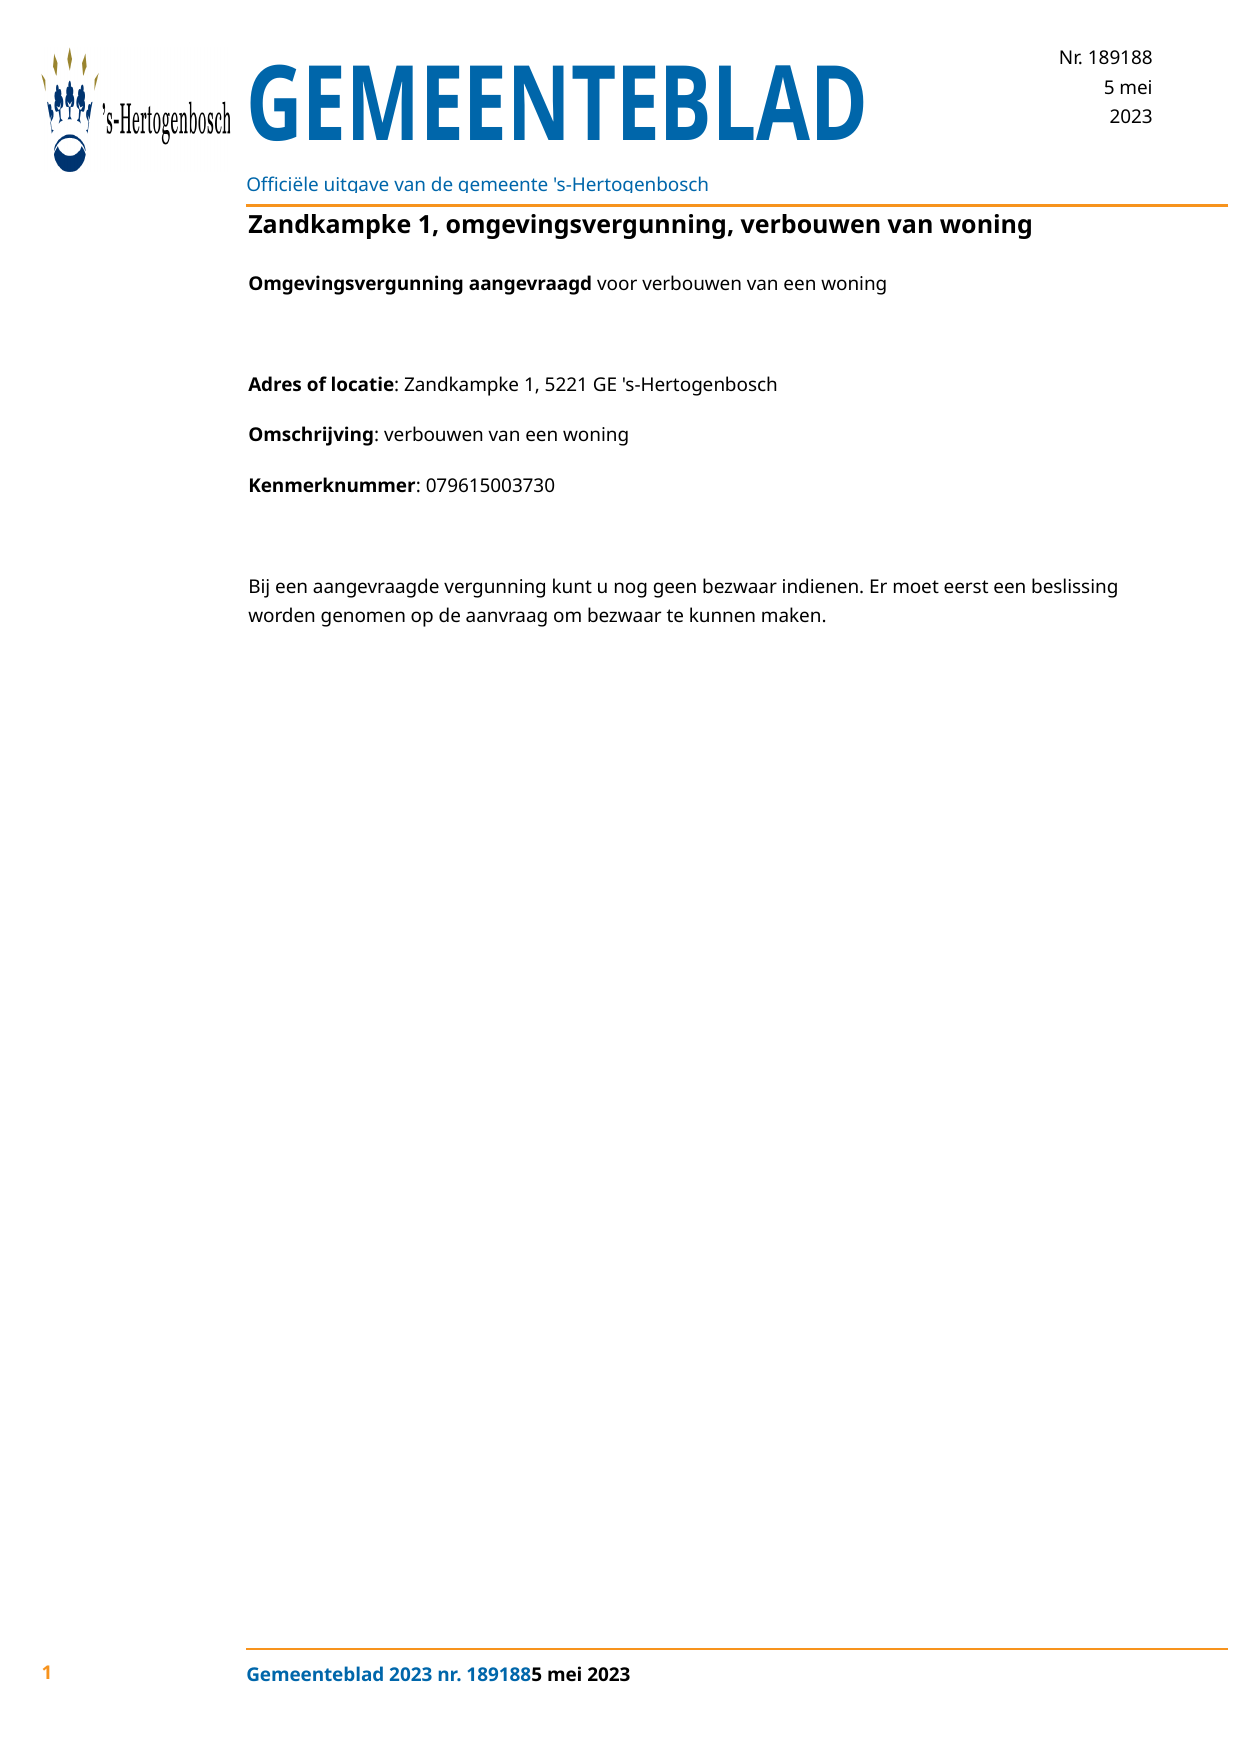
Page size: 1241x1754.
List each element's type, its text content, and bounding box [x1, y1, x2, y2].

text Omschrijving: verbouwen van een woning [248, 422, 1152, 447]
text Omgevingsvergunning aangevraagd voor verbouwen van een woning [248, 270, 1152, 296]
text Bij een aangevraagde vergunning kunt u nog geen bezwaar indienen. Er moet eerst een beslissing worden genomen op de aanvraag om bezwaar te kunnen maken. [248, 573, 1152, 628]
text Adres of locatie: Zandkampke 1, 5221 GE 's-Hertogenbosch [248, 371, 1152, 397]
picture [41, 47, 231, 172]
text Kenmerknummer: 079615003730 [248, 472, 1152, 498]
text Zandkampke 1, omgevingsvergunning, verbouwen van woning [248, 207, 1152, 241]
